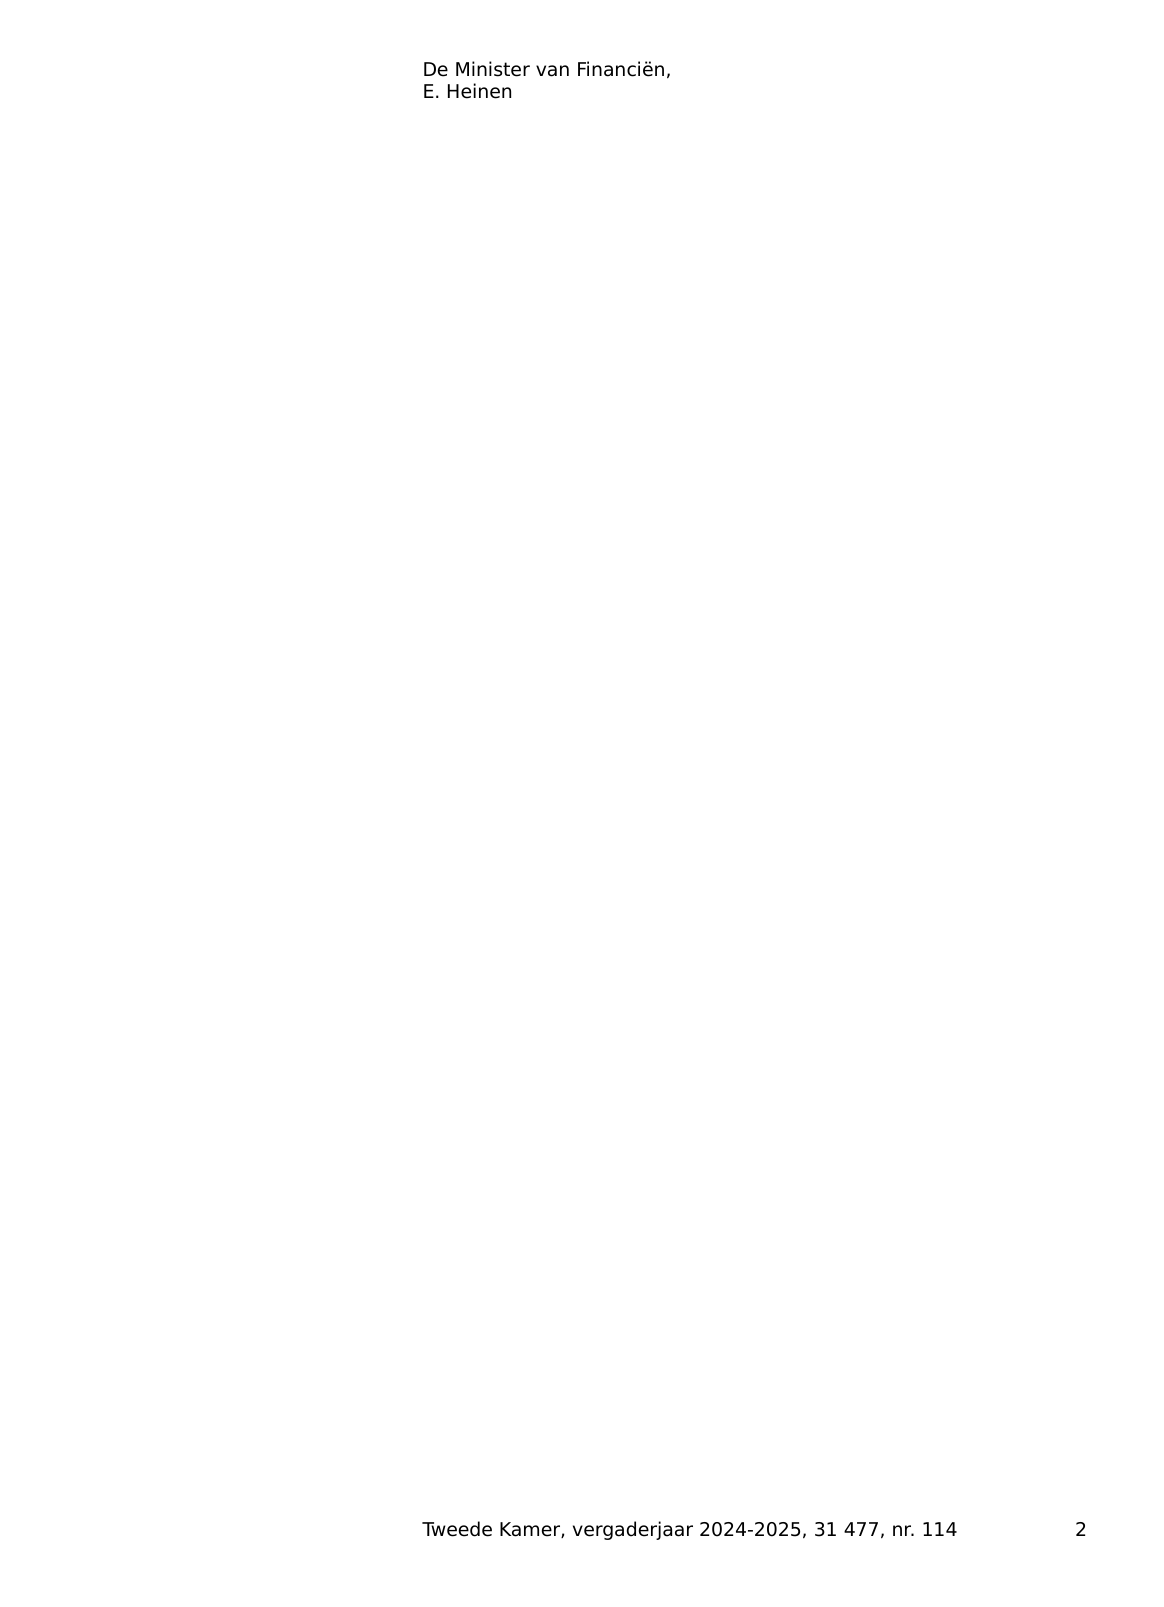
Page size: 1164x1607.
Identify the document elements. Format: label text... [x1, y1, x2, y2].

text De Minister van Financiën, E. Heinen [422, 59, 1087, 103]
